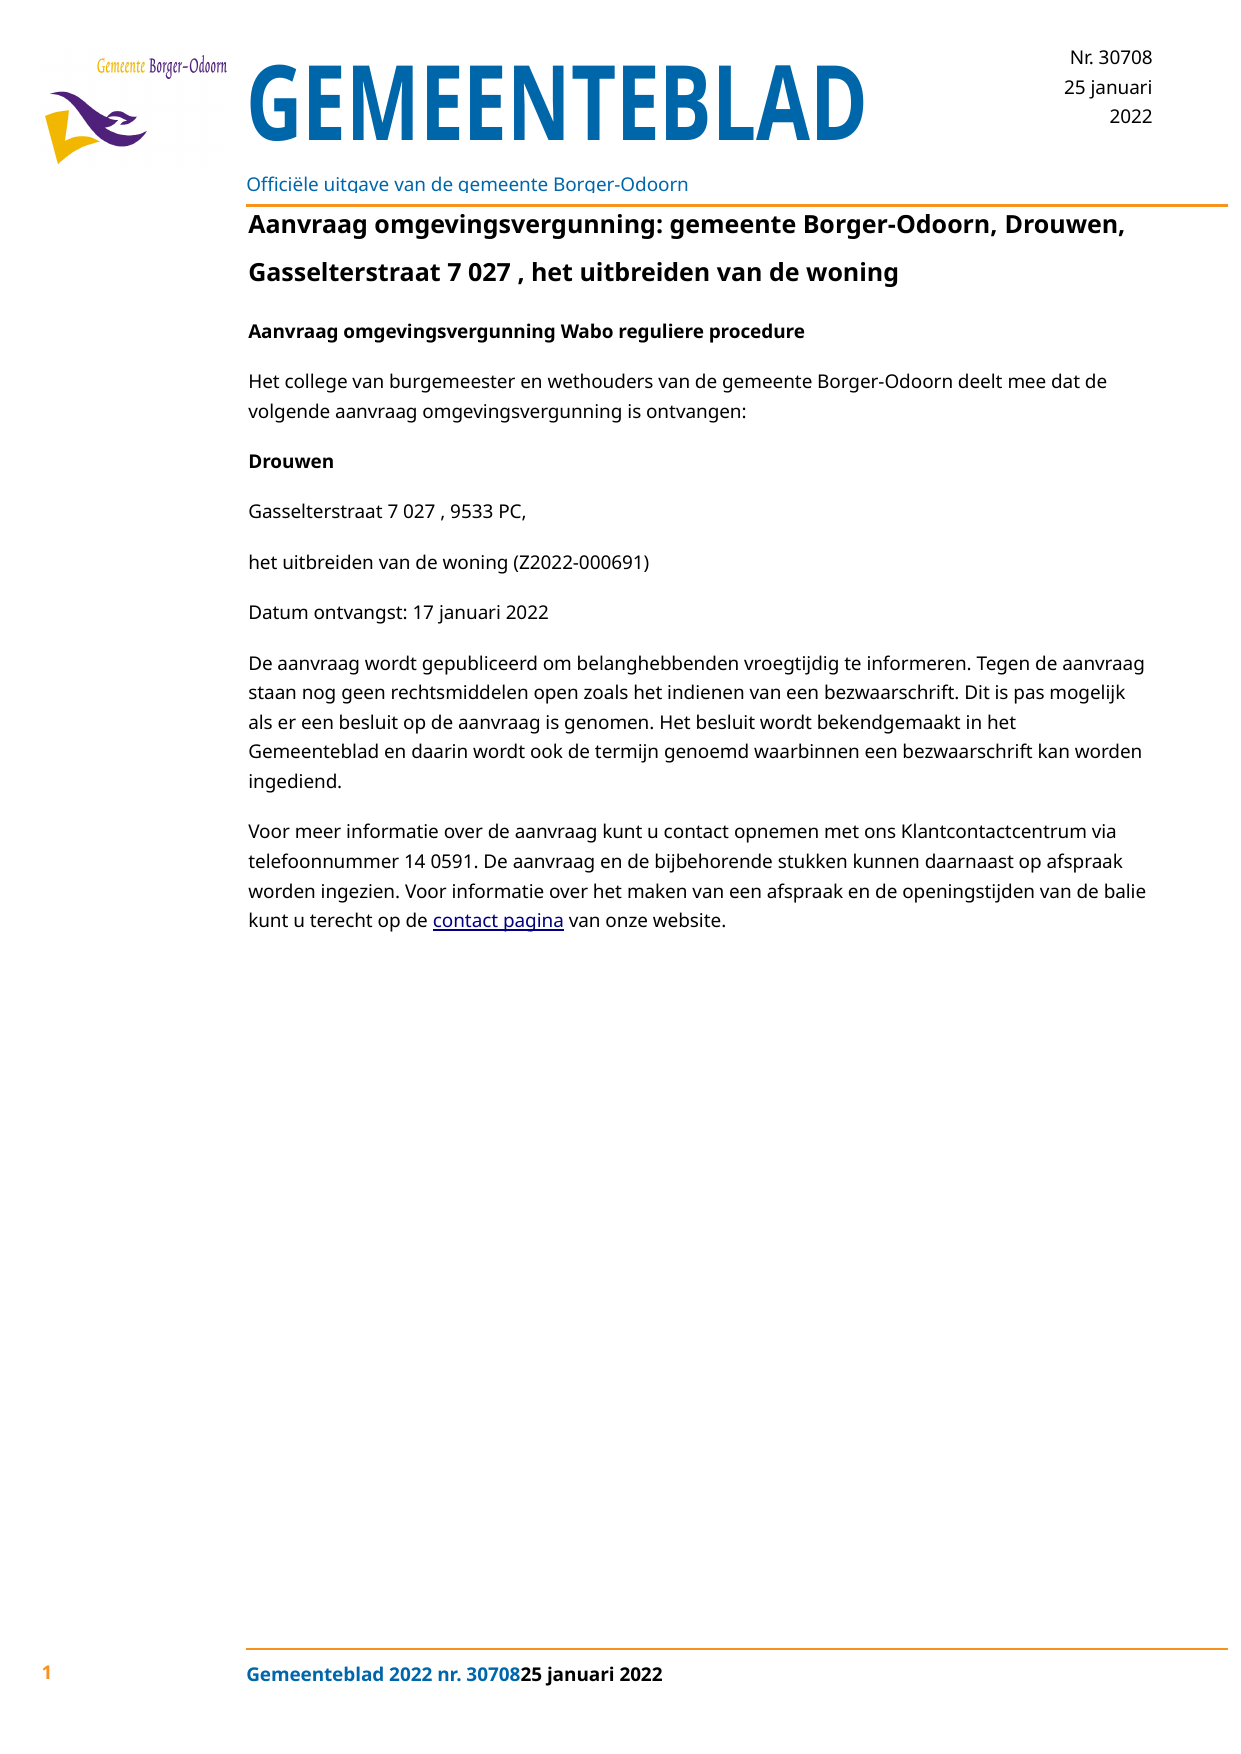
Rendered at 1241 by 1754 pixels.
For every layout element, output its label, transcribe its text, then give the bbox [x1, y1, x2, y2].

text Het college van burgemeester en wethouders van de gemeente Borger-Odoorn deelt mee dat de volgende aanvraag omgevingsvergunning is ontvangen: [248, 368, 1152, 424]
text De aanvraag wordt gepubliceerd om belanghebbenden vroegtijdig te informeren. Tegen de aanvraag staan nog geen rechtsmiddelen open zoals het indienen van een bezwaarschrift. Dit is pas mogelijk als er een besluit op de aanvraag is genomen. Het besluit wordt bekendgemaakt in het Gemeenteblad en daarin wordt ook de termijn genoemd waarbinnen een bezwaarschrift kan worden ingediend. [248, 650, 1152, 794]
text Gasselterstraat 7 027 , 9533 PC, [248, 499, 1152, 524]
text Drouwen [248, 448, 1152, 474]
text Aanvraag omgevingsvergunning: gemeente Borger-Odoorn, Drouwen, Gasselterstraat 7 027 , het uitbreiden van de woning [248, 207, 1152, 288]
text Aanvraag omgevingsvergunning Wabo reguliere procedure [248, 318, 1152, 344]
picture [41, 47, 231, 172]
text Voor meer informatie over de aanvraag kunt u contact opnemen met ons Klantcontactcentrum via telefoonnummer 14 0591. De aanvraag en de bijbehorende stukken kunnen daarnaast op afspraak worden ingezien. Voor informatie over het maken van een afspraak en de openingstijden van de balie kunt u terecht op de contact pagina van onze website. [248, 819, 1152, 933]
text Datum ontvangst: 17 januari 2022 [248, 599, 1152, 625]
text het uitbreiden van de woning (Z2022-000691) [248, 549, 1152, 575]
